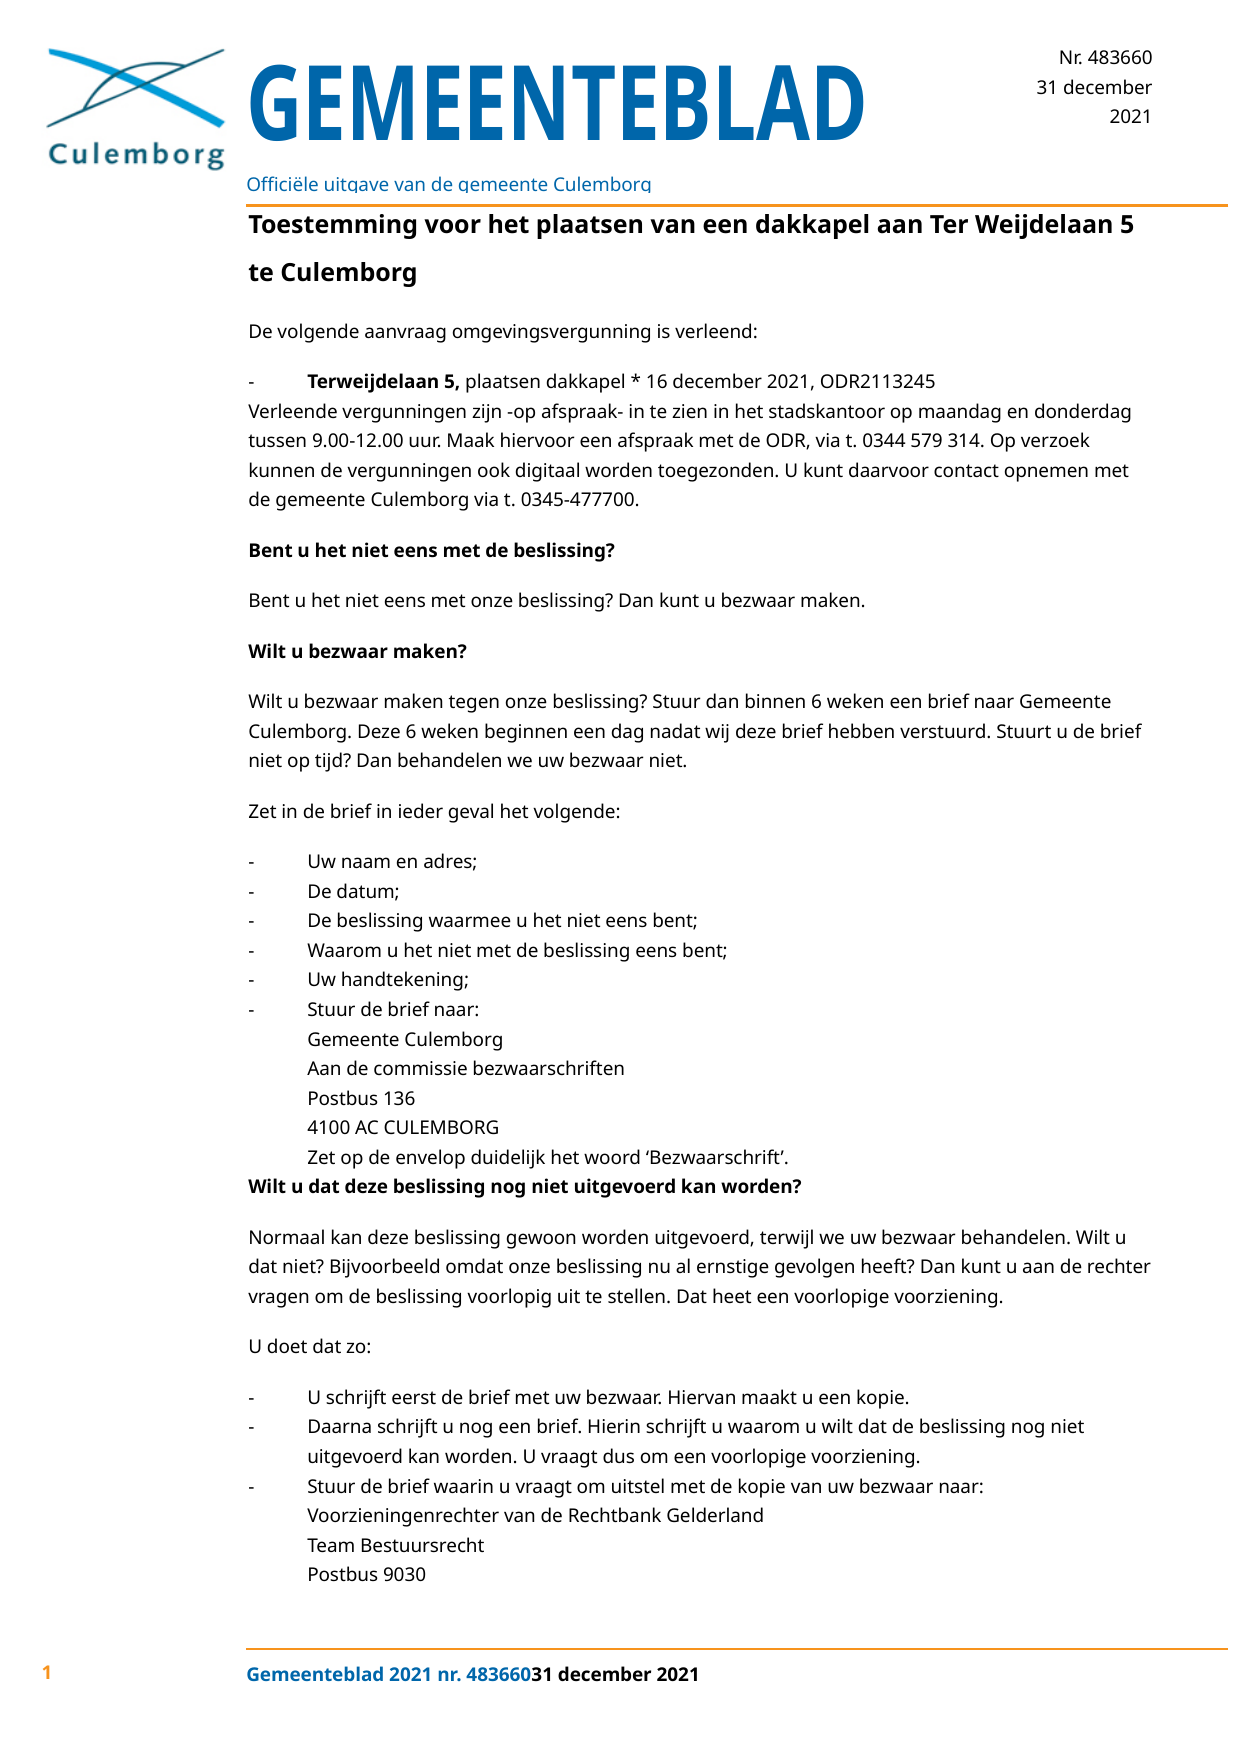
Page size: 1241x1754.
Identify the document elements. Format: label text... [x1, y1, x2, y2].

text Bent u het niet eens met onze beslissing? Dan kunt u bezwaar maken. [248, 587, 1152, 613]
text Wilt u dat deze beslissing nog niet uitgevoerd kan worden? [248, 1174, 1152, 1199]
list Terweijdelaan 5, plaatsen dakkapel * 16 december 2021, ODR2113245 [248, 368, 1152, 394]
text U doet dat zo: [248, 1334, 1152, 1359]
text Wilt u bezwaar maken tegen onze beslissing? Stuur dan binnen 6 weken een brief naar Gemeente Culemborg. Deze 6 weken beginnen een dag nadat wij deze brief hebben verstuurd. Stuurt u de brief niet op tijd? Dan behandelen we uw bezwaar niet. [248, 688, 1152, 773]
list Uw handtekening; [248, 967, 1152, 992]
list Gemeente Culemborg [248, 1026, 1152, 1052]
list Postbus 136 [248, 1085, 1152, 1111]
list Stuur de brief waarin u vraagt om uitstel met de kopie van uw bezwaar naar: [248, 1473, 1152, 1499]
list Voorzieningenrechter van de Rechtbank Gelderland [248, 1502, 1152, 1528]
list Daarna schrijft u nog een brief. Hierin schrijft u waarom u wilt dat de beslissing nog niet uitgevoerd kan worden. U vraagt dus om een voorlopige voorziening. [248, 1414, 1152, 1469]
text Wilt u bezwaar maken? [248, 638, 1152, 664]
list Waarom u het niet met de beslissing eens bent; [248, 937, 1152, 963]
text Verleende vergunningen zijn -op afspraak- in te zien in het stadskantoor op maandag en donderdag tussen 9.00-12.00 uur. Maak hiervoor een afspraak met de ODR, via t. 0344 579 314. Op verzoek kunnen de vergunningen ook digitaal worden toegezonden. U kunt daarvoor contact opnemen met de gemeente Culemborg via t. 0345-477700. [248, 398, 1152, 512]
list Uw naam en adres; [248, 848, 1152, 874]
list Team Bestuursrecht [248, 1532, 1152, 1558]
text De volgende aanvraag omgevingsvergunning is verleend: [248, 318, 1152, 344]
list Postbus 9030 [248, 1562, 1152, 1587]
list De datum; [248, 878, 1152, 904]
list U schrijft eerst de brief met uw bezwaar. Hiervan maakt u een kopie. [248, 1384, 1152, 1410]
text Toestemming voor het plaatsen van een dakkapel aan Ter Weijdelaan 5 te Culemborg [248, 207, 1152, 288]
text Zet in de brief in ieder geval het volgende: [248, 798, 1152, 824]
picture [41, 47, 231, 172]
list 4100 AC CULEMBORG [248, 1114, 1152, 1140]
list Aan de commissie bezwaarschriften [248, 1055, 1152, 1081]
list Stuur de brief naar: [248, 996, 1152, 1022]
list De beslissing waarmee u het niet eens bent; [248, 907, 1152, 933]
list Zet op de envelop duidelijk het woord ‘Bezwaarschrift’. [248, 1144, 1152, 1170]
text Bent u het niet eens met de beslissing? [248, 537, 1152, 563]
text Normaal kan deze beslissing gewoon worden uitgevoerd, terwijl we uw bezwaar behandelen. Wilt u dat niet? Bijvoorbeeld omdat onze beslissing nu al ernstige gevolgen heeft? Dan kunt u aan de rechter vragen om de beslissing voorlopig uit te stellen. Dat heet een voorlopige voorziening. [248, 1224, 1152, 1309]
